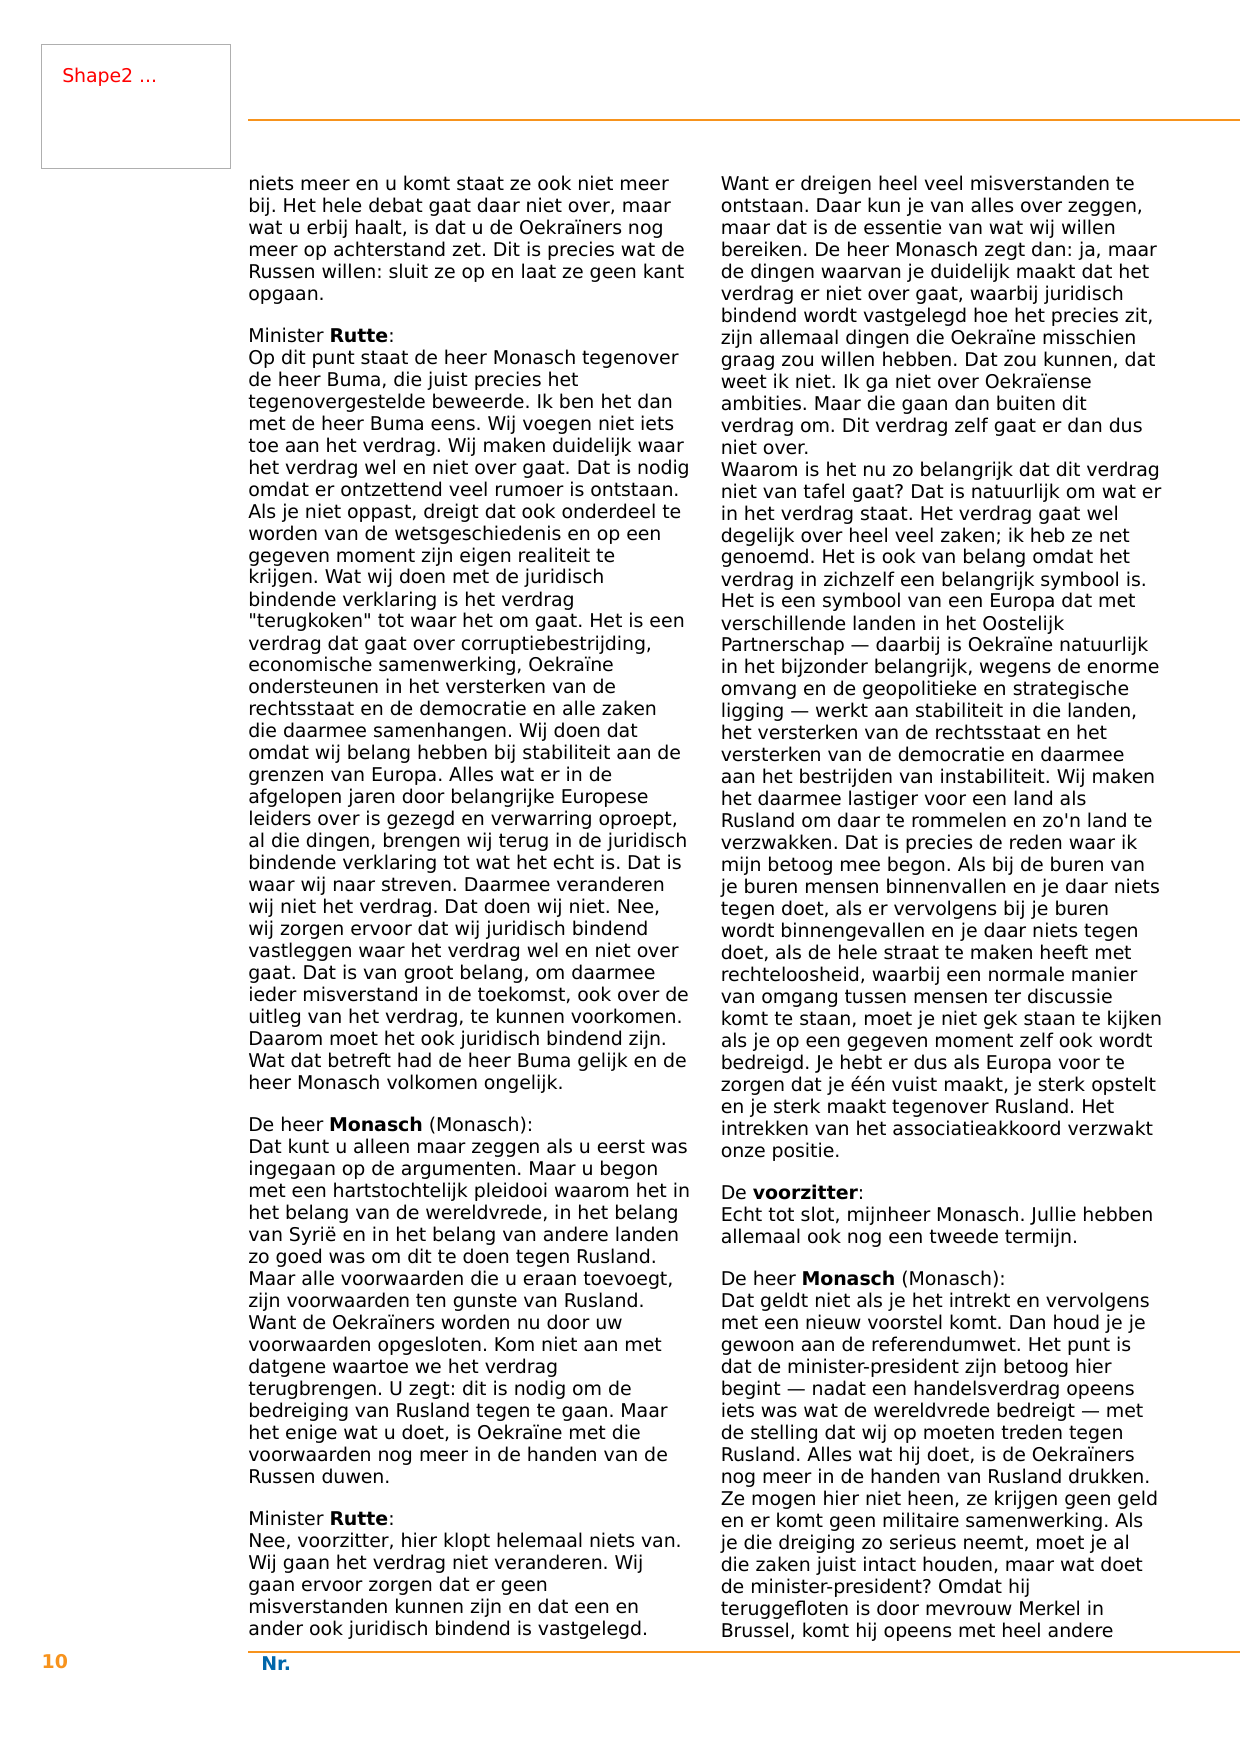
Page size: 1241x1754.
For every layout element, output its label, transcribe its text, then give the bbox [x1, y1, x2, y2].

text Minister Rutte: [248, 1508, 691, 1529]
text Op dit punt staat de heer Monasch tegenover de heer Buma, die juist precies het tegenovergestelde beweerde. Ik ben het dan met de heer Buma eens. Wij voegen niet iets toe aan het verdrag. Wij maken duidelijk waar het verdrag wel en niet over gaat. Dat is nodig omdat er ontzettend veel rumoer is ontstaan. Als je niet oppast, dreigt dat ook onderdeel te worden van de wetsgeschiedenis en op een gegeven moment zijn eigen realiteit te krijgen. Wat wij doen met de juridisch bindende verklaring is het verdrag "terugkoken" tot waar het om gaat. Het is een verdrag dat gaat over corruptiebestrijding, economische samenwerking, Oekraïne ondersteunen in het versterken van de rechtsstaat en de democratie en alle zaken die daarmee samenhangen. Wij doen dat omdat wij belang hebben bij stabiliteit aan de grenzen van Europa. Alles wat er in de afgelopen jaren door belangrijke Europese leiders over is gezegd en verwarring oproept, al die dingen, brengen wij terug in de juridisch bindende verklaring tot wat het echt is. Dat is waar wij naar streven. Daarmee veranderen wij niet het verdrag. Dat doen wij niet. Nee, wij zorgen ervoor dat wij juridisch bindend vastleggen waar het verdrag wel en niet over gaat. Dat is van groot belang, om daarmee ieder misverstand in de toekomst, ook over de uitleg van het verdrag, te kunnen voorkomen. Daarom moet het ook juridisch bindend zijn. Wat dat betreft had de heer Buma gelijk en de heer Monasch volkomen ongelijk. [248, 347, 691, 1094]
text Dat geldt niet als je het intrekt en vervolgens met een nieuw voorstel komt. Dan houd je je gewoon aan de referendumwet. Het punt is dat de minister-president zijn betoog hier begint — nadat een handelsverdrag opeens iets was wat de wereldvrede bedreigt — met de stelling dat wij op moeten treden tegen Rusland. Alles wat hij doet, is de Oekraïners nog meer in de handen van Rusland drukken. Ze mogen hier niet heen, ze krijgen geen geld en er komt geen militaire samenwerking. Als je die dreiging zo serieus neemt, moet je al die zaken juist intact houden, maar wat doet de minister-president? Omdat hij teruggefloten is door mevrouw Merkel in Brussel, komt hij opeens met heel andere [721, 1290, 1163, 1641]
text Want er dreigen heel veel misverstanden te ontstaan. Daar kun je van alles over zeggen, maar dat is de essentie van wat wij willen bereiken. De heer Monasch zegt dan: ja, maar de dingen waarvan je duidelijk maakt dat het verdrag er niet over gaat, waarbij juridisch bindend wordt vastgelegd hoe het precies zit, zijn allemaal dingen die Oekraïne misschien graag zou willen hebben. Dat zou kunnen, dat weet ik niet. Ik ga niet over Oekraïense ambities. Maar die gaan dan buiten dit verdrag om. Dit verdrag zelf gaat er dan dus niet over. [721, 173, 1163, 458]
text Echt tot slot, mijnheer Monasch. Jullie hebben allemaal ook nog een tweede termijn. [721, 1204, 1163, 1248]
text De heer Monasch (Monasch): [248, 1114, 691, 1136]
text Nee, voorzitter, hier klopt helemaal niets van. Wij gaan het verdrag niet veranderen. Wij gaan ervoor zorgen dat er geen misverstanden kunnen zijn en dat een en ander ook juridisch bindend is vastgelegd. [248, 1529, 691, 1639]
text Waarom is het nu zo belangrijk dat dit verdrag niet van tafel gaat? Dat is natuurlijk om wat er in het verdrag staat. Het verdrag gaat wel degelijk over heel veel zaken; ik heb ze net genoemd. Het is ook van belang omdat het verdrag in zichzelf een belangrijk symbool is. Het is een symbool van een Europa dat met verschillende landen in het Oostelijk Partnerschap — daarbij is Oekraïne natuurlijk in het bijzonder belangrijk, wegens de enorme omvang en de geopolitieke en strategische ligging — werkt aan stabiliteit in die landen, het versterken van de rechtsstaat en het versterken van de democratie en daarmee aan het bestrijden van instabiliteit. Wij maken het daarmee lastiger voor een land als Rusland om daar te rommelen en zo'n land te verzwakken. Dat is precies de reden waar ik mijn betoog mee begon. Als bij de buren van je buren mensen binnenvallen en je daar niets tegen doet, als er vervolgens bij je buren wordt binnengevallen en je daar niets tegen doet, als de hele straat te maken heeft met rechteloosheid, waarbij een normale manier van omgang tussen mensen ter discussie komt te staan, moet je niet gek staan te kijken als je op een gegeven moment zelf ook wordt bedreigd. Je hebt er dus als Europa voor te zorgen dat je één vuist maakt, je sterk opstelt en je sterk maakt tegenover Rusland. Het intrekken van het associatieakkoord verzwakt onze positie. [721, 458, 1163, 1162]
text Minister Rutte: [248, 325, 691, 347]
text Dat kunt u alleen maar zeggen als u eerst was ingegaan op de argumenten. Maar u begon met een hartstochtelijk pleidooi waarom het in het belang van de wereldvrede, in het belang van Syrië en in het belang van andere landen zo goed was om dit te doen tegen Rusland. Maar alle voorwaarden die u eraan toevoegt, zijn voorwaarden ten gunste van Rusland. Want de Oekraïners worden nu door uw voorwaarden opgesloten. Kom niet aan met datgene waartoe we het verdrag terugbrengen. U zegt: dit is nodig om de bedreiging van Rusland tegen te gaan. Maar het enige wat u doet, is Oekraïne met die voorwaarden nog meer in de handen van de Russen duwen. [248, 1136, 691, 1488]
text De voorzitter: [721, 1182, 1163, 1204]
text niets meer en u komt staat ze ook niet meer bij. Het hele debat gaat daar niet over, maar wat u erbij haalt, is dat u de Oekraïners nog meer op achterstand zet. Dit is precies wat de Russen willen: sluit ze op en laat ze geen kant opgaan. [248, 173, 691, 305]
text De heer Monasch (Monasch): [721, 1268, 1163, 1290]
